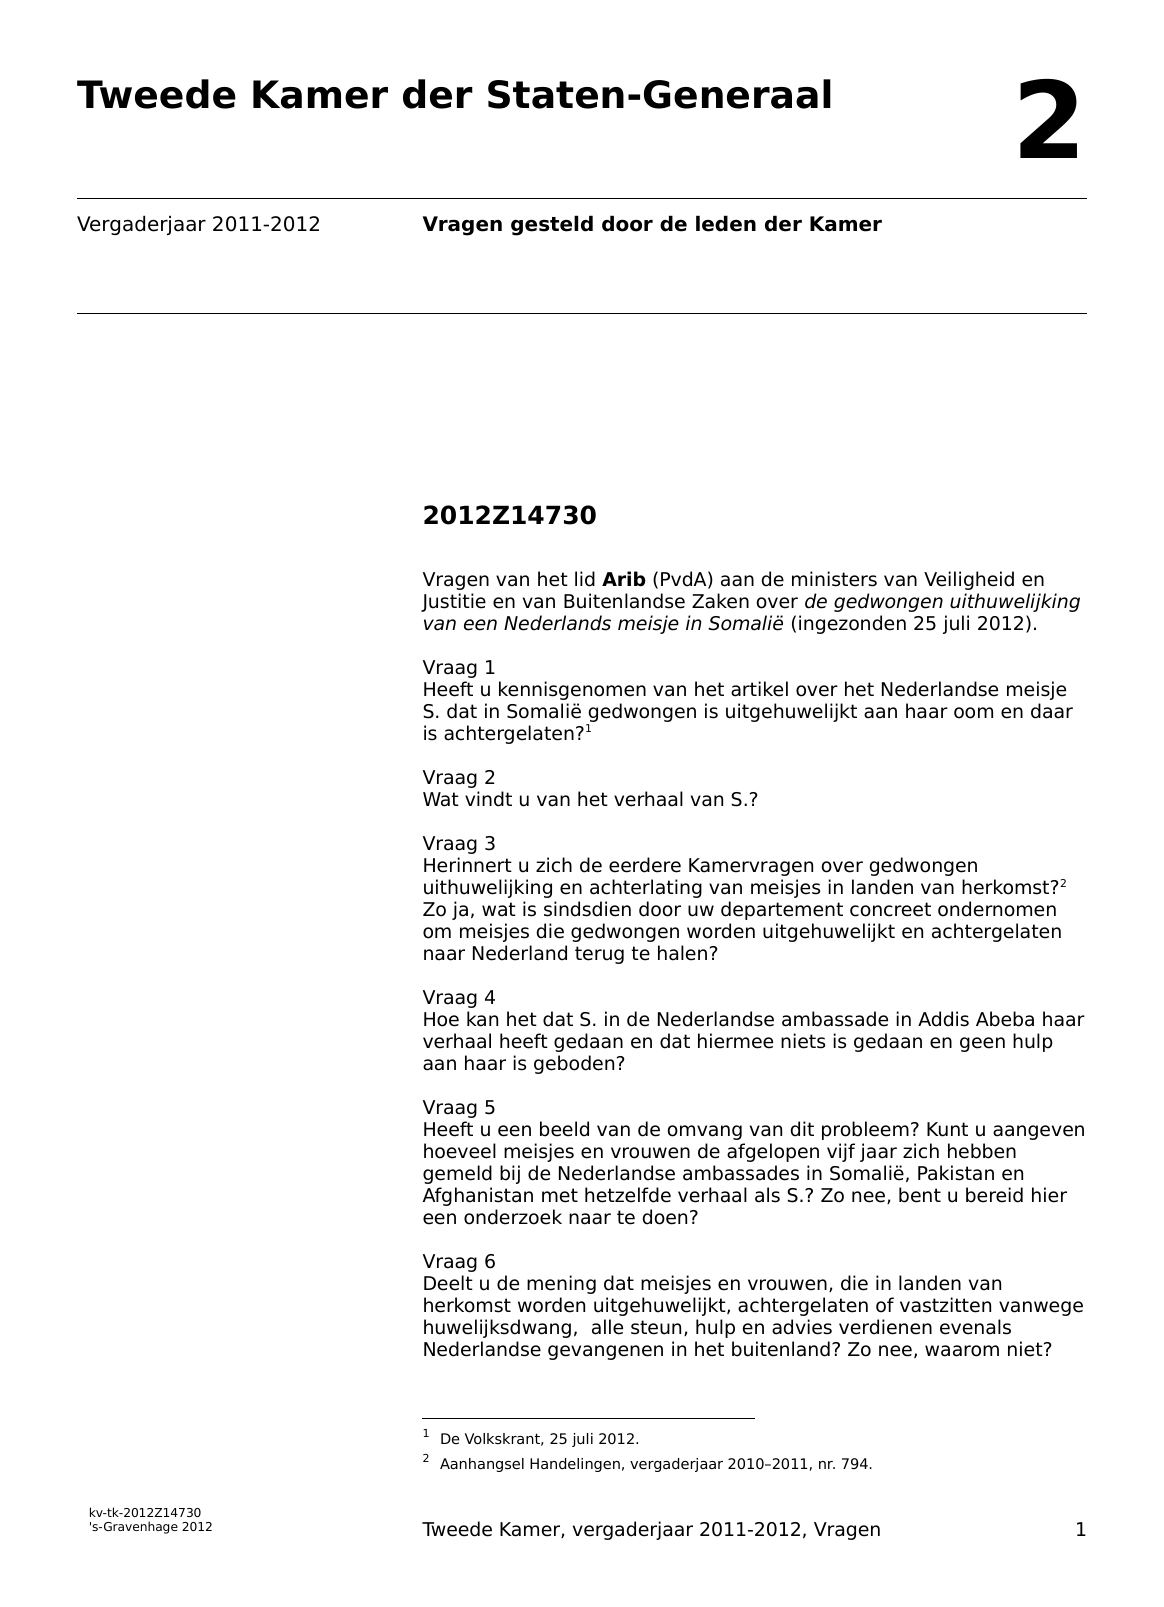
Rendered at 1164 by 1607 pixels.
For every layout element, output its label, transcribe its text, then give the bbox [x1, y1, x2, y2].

text 's-Gravenhage 2012 [88, 1520, 323, 1534]
text Herinnert u zich de eerdere Kamervragen over gedwongen uithuwelijking en achterlating van meisjes in landen van herkomst? Zo ja, wat is sindsdien door uw departement concreet ondernomen om meisjes die gedwongen worden uitgehuwelijkt en achtergelaten naar Nederland terug te halen? [422, 855, 1087, 965]
text Vraag 4 [422, 987, 1087, 1009]
text Vraag 3 [422, 833, 1087, 855]
text Vragen van het lid Arib (PvdA) aan de ministers van Veiligheid en Justitie en van Buitenlandse Zaken over de gedwongen uithuwelijking van een Nederlands meisje in Somalië (ingezonden 25 juli 2012). [422, 569, 1087, 635]
text De Volkskrant, 25 juli 2012. [422, 1427, 1087, 1449]
text Vraag 1 [422, 657, 1087, 679]
text Hoe kan het dat S. in de Nederlandse ambassade in Addis Abeba haar verhaal heeft gedaan en dat hiermee niets is gedaan en geen hulp aan haar is geboden? [422, 1009, 1087, 1075]
table_header 2 [886, 59, 1087, 198]
table_cell Vergaderjaar 2011-2012 [77, 199, 422, 313]
text Aanhangsel Handelingen, vergaderjaar 2010–2011, nr. 794. [422, 1452, 1087, 1474]
text Deelt u de mening dat meisjes en vrouwen, die in landen van herkomst worden uitgehuwelijkt, achtergelaten of vastzitten vanwege huwelijksdwang, alle steun, hulp en advies verdienen evenals Nederlandse gevangenen in het buitenland? Zo nee, waarom niet? [422, 1273, 1087, 1361]
text Heeft u kennisgenomen van het artikel over het Nederlandse meisje S. dat in Somalië gedwongen is uitgehuwelijkt aan haar oom en daar is achtergelaten? [422, 679, 1087, 745]
text 2012Z14730 [422, 501, 1087, 531]
text Heeft u een beeld van de omvang van dit probleem? Kunt u aangeven hoeveel meisjes en vrouwen de afgelopen vijf jaar zich hebben gemeld bij de Nederlandse ambassades in Somalië, Pakistan en Afghanistan met hetzelfde verhaal als S.? Zo nee, bent u bereid hier een onderzoek naar te doen? [422, 1119, 1087, 1229]
table_header Tweede Kamer der Staten-Generaal [77, 59, 886, 198]
text Wat vindt u van het verhaal van S.? [422, 789, 1087, 811]
text Vraag 2 [422, 767, 1087, 789]
text kv-tk-2012Z14730 [88, 1506, 323, 1520]
text Vraag 5 [422, 1097, 1087, 1119]
text Vraag 6 [422, 1251, 1087, 1273]
table_cell Vragen gesteld door de leden der Kamer [422, 199, 1087, 313]
